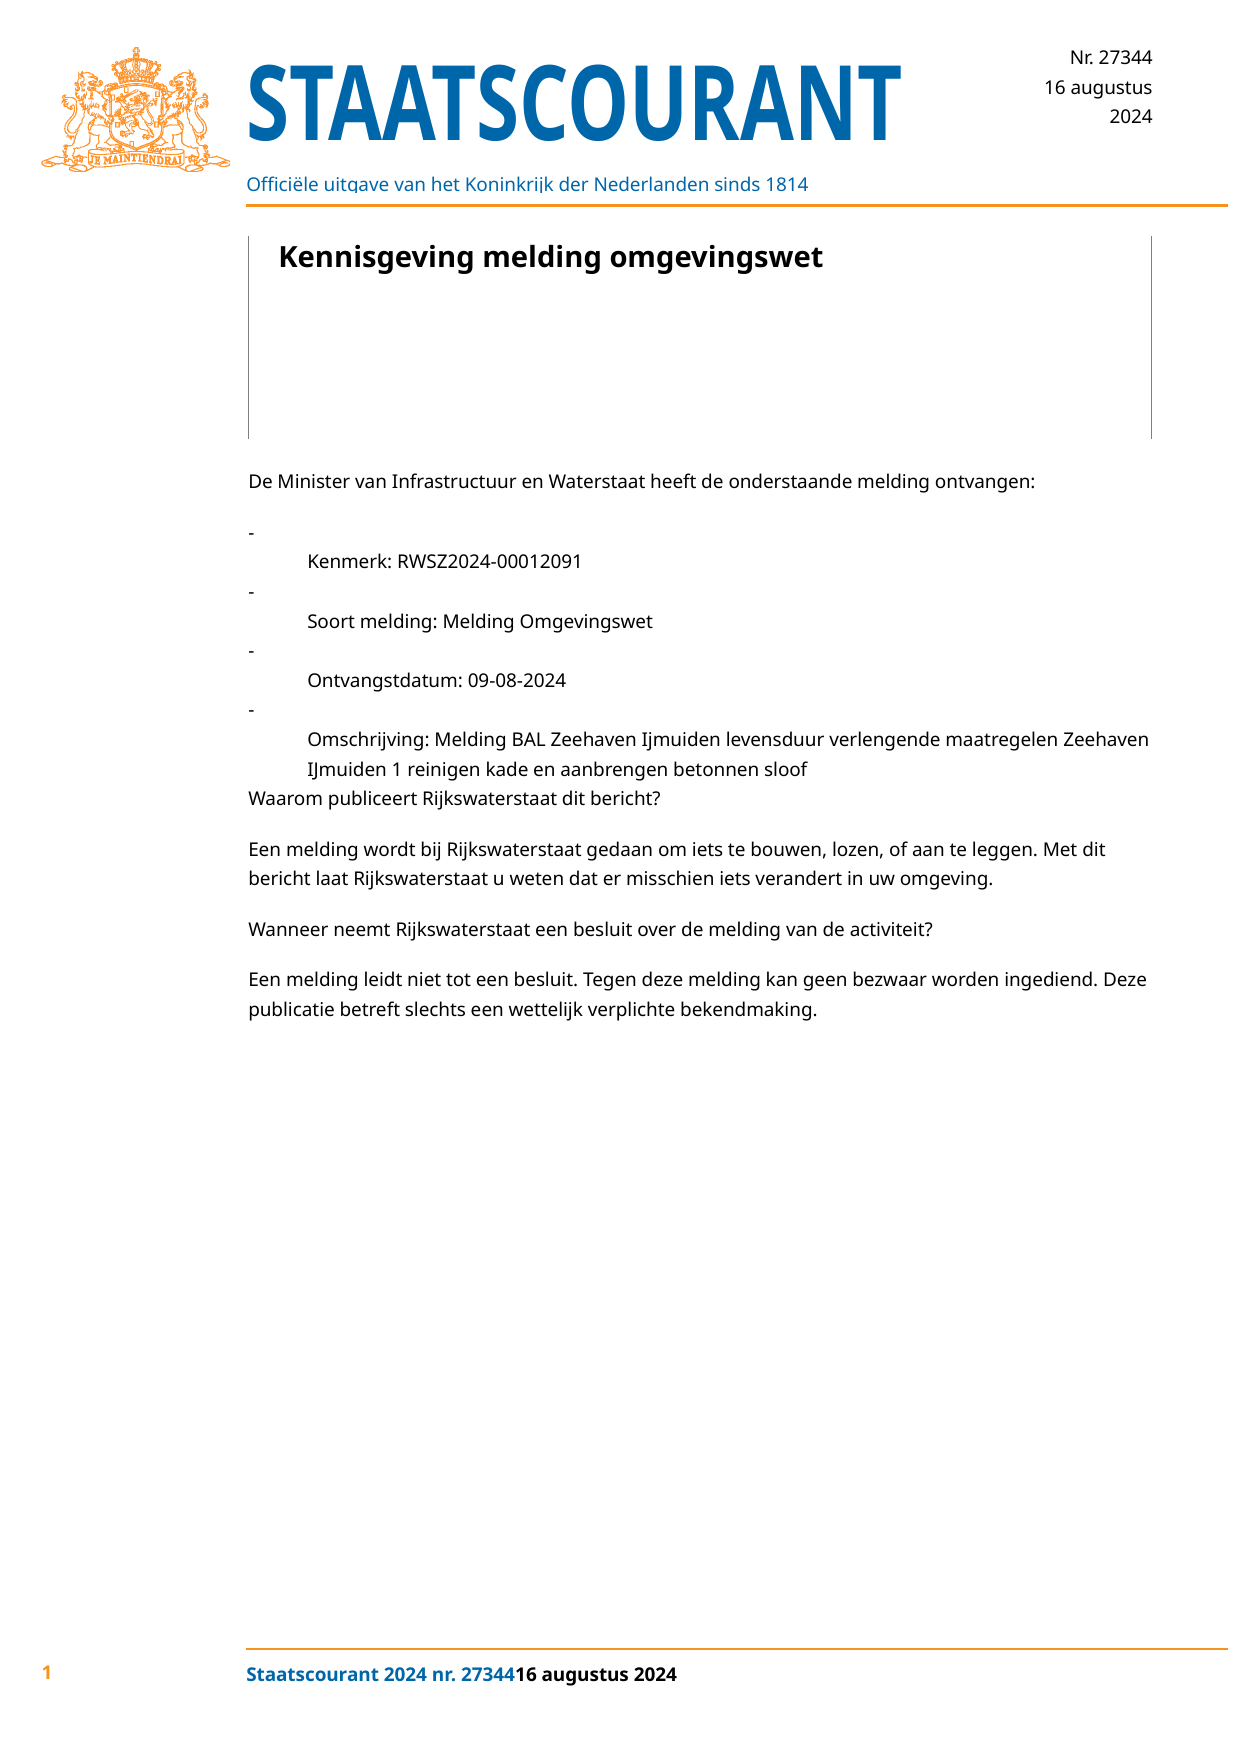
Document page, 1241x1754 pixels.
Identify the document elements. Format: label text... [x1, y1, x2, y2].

table_header Kennisgeving melding omgevingswet [249, 236, 850, 439]
list Omschrijving: Melding BAL Zeehaven Ijmuiden levensduur verlengende maatregelen Zeehaven IJmuiden 1 reinigen kade en aanbrengen betonnen sloof [248, 726, 1152, 781]
list Kenmerk: RWSZ2024-00012091 [248, 549, 1152, 574]
picture [41, 47, 231, 172]
list Ontvangstdatum: 09-08-2024 [248, 667, 1152, 693]
table_header [1090, 236, 1151, 413]
text Waarom publiceert Rijkswaterstaat dit bericht? [248, 785, 1152, 811]
table_header [850, 414, 1151, 439]
text De Minister van Infrastructuur en Waterstaat heeft de onderstaande melding ontvangen: [248, 469, 1152, 494]
table_header [850, 236, 912, 413]
picture [912, 236, 1090, 414]
text Een melding leidt niet tot een besluit. Tegen deze melding kan geen bezwaar worden ingediend. Deze publicatie betreft slechts een wettelijk verplichte bekendmaking. [248, 966, 1152, 1021]
text Wanneer neemt Rijkswaterstaat een besluit over de melding van de activiteit? [248, 916, 1152, 941]
list Soort melding: Melding Omgevingswet [248, 608, 1152, 633]
text Een melding wordt bij Rijkswaterstaat gedaan om iets te bouwen, lozen, of aan te leggen. Met dit bericht laat Rijkswaterstaat u weten dat er misschien iets verandert in uw omgeving. [248, 836, 1152, 891]
